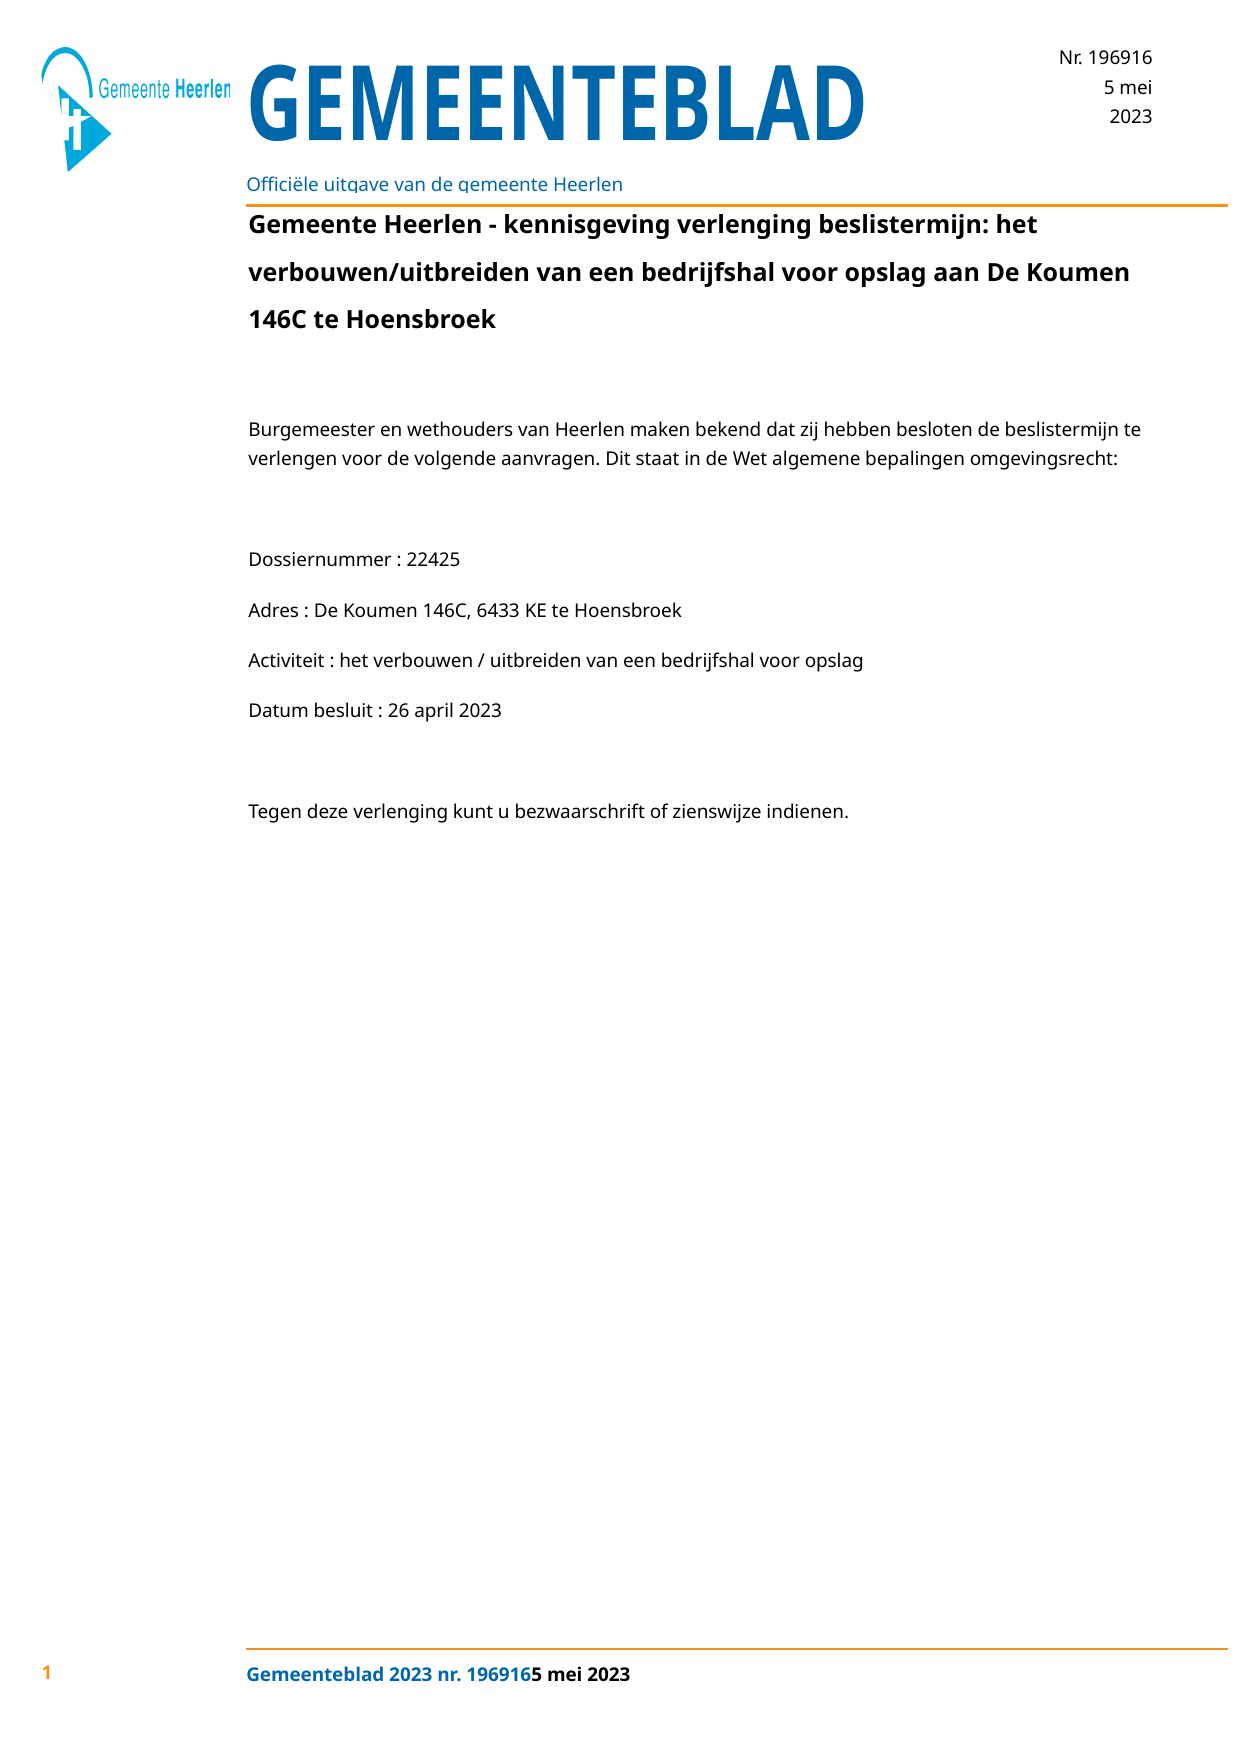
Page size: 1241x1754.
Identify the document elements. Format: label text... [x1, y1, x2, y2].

picture [41, 47, 231, 172]
text Burgemeester en wethouders van Heerlen maken bekend dat zij hebben besloten de beslistermijn te verlengen voor de volgende aanvragen. Dit staat in de Wet algemene bepalingen omgevingsrecht: [248, 416, 1152, 471]
text Adres : De Koumen 146C, 6433 KE te Hoensbroek [248, 597, 1152, 622]
text Datum besluit : 26 april 2023 [248, 698, 1152, 723]
text Activiteit : het verbouwen / uitbreiden van een bedrijfshal voor opslag [248, 647, 1152, 673]
text Tegen deze verlenging kunt u bezwaarschrift of zienswijze indienen. [248, 798, 1152, 824]
text Dossiernummer : 22425 [248, 546, 1152, 572]
picture [41, 47, 59, 70]
text Gemeente Heerlen - kennisgeving verlenging beslistermijn: het verbouwen/uitbreiden van een bedrijfshal voor opslag aan De Koumen 146C te Hoensbroek [248, 207, 1152, 336]
